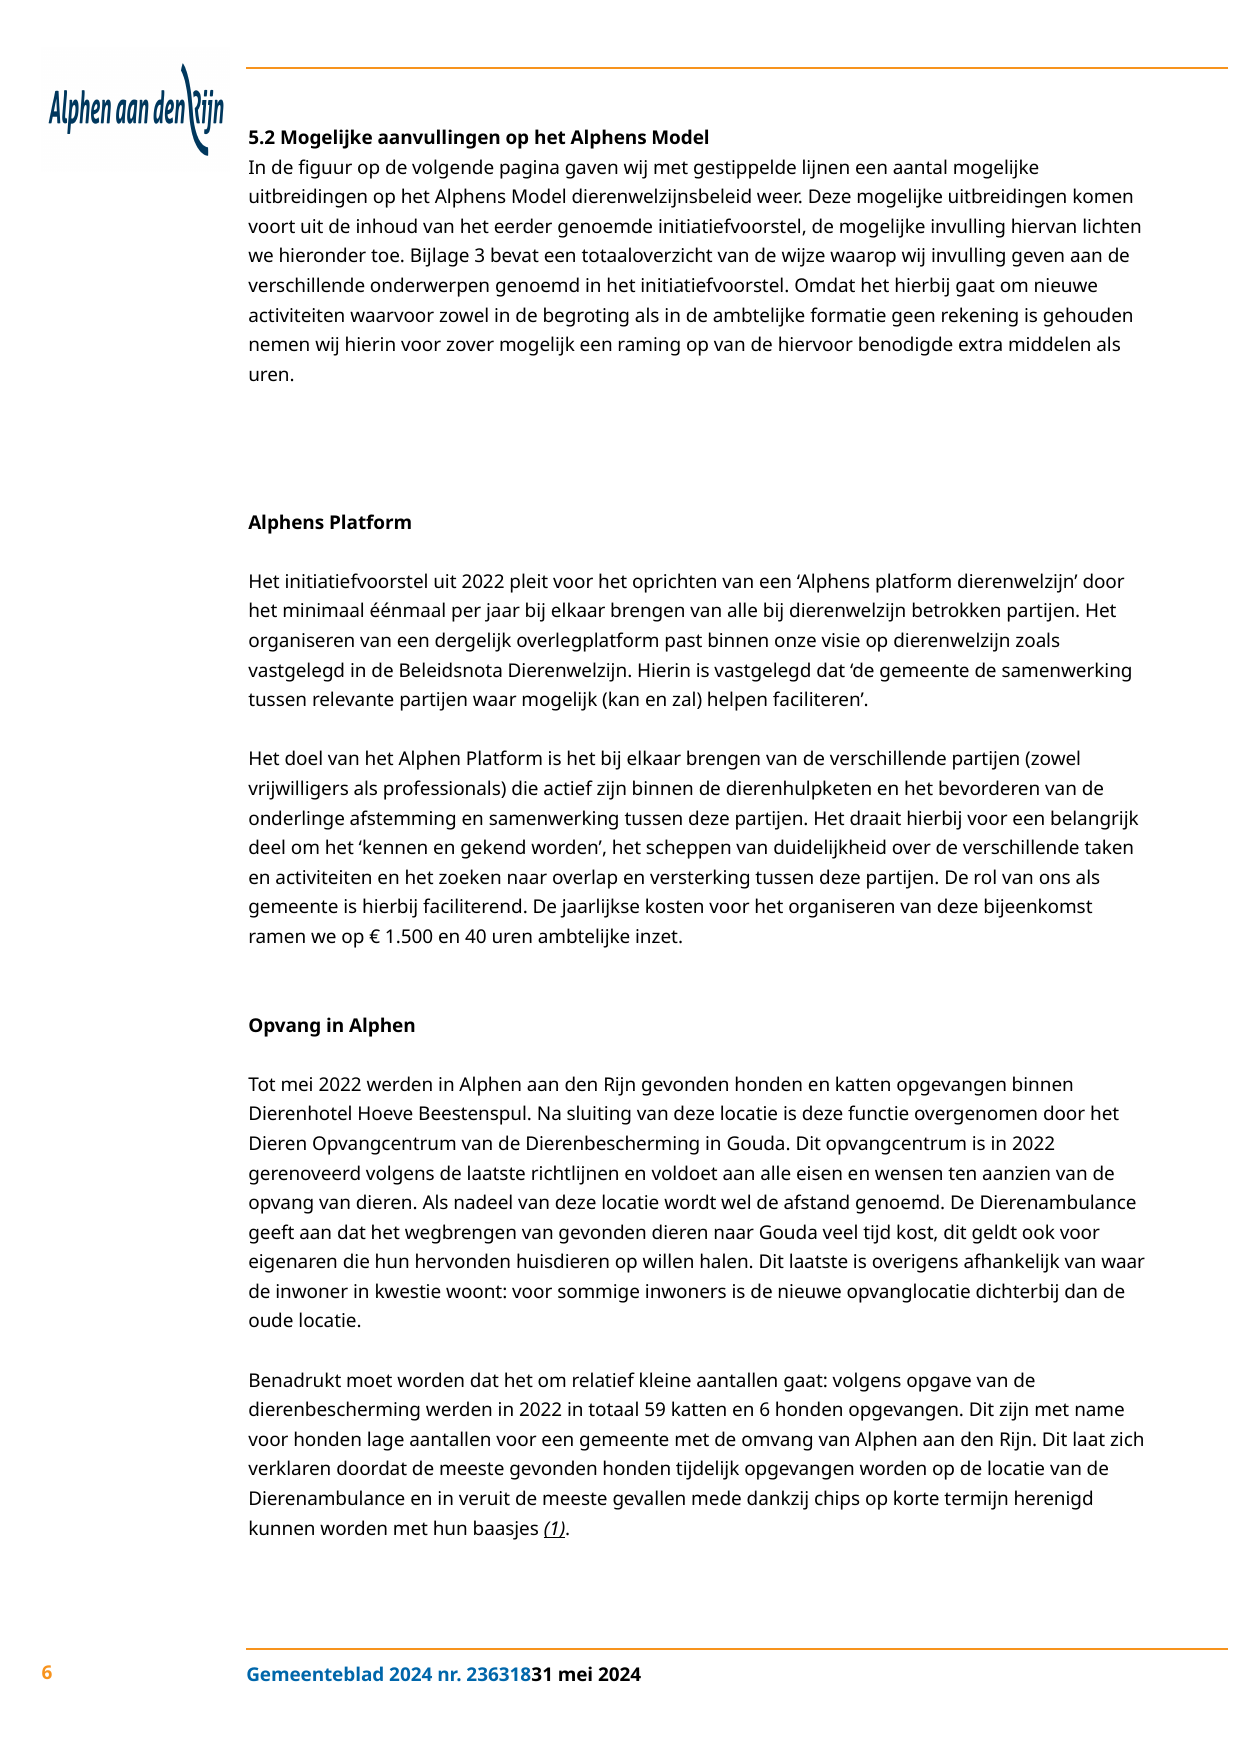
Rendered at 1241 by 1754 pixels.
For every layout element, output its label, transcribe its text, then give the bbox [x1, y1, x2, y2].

text Alphens Platform [248, 509, 1152, 535]
text Het doel van het Alphen Platform is het bij elkaar brengen van de verschillende partijen (zowel vrijwilligers als professionals) die actief zijn binnen de dierenhulpketen en het bevorderen van de onderlinge afstemming en samenwerking tussen deze partijen. Het draait hierbij voor een belangrijk deel om het ‘kennen en gekend worden’, het scheppen van duidelijkheid over de verschillende taken en activiteiten en het zoeken naar overlap en versterking tussen deze partijen. De rol van ons als gemeente is hierbij faciliterend. De jaarlijkse kosten voor het organiseren van deze bijeenkomst ramen we op € 1.500 en 40 uren ambtelijke inzet. [248, 746, 1152, 949]
text Het initiatiefvoorstel uit 2022 pleit voor het oprichten van een ‘Alphens platform dierenwelzijn’ door het minimaal éénmaal per jaar bij elkaar brengen van alle bij dierenwelzijn betrokken partijen. Het organiseren van een dergelijk overlegplatform past binnen onze visie op dierenwelzijn zoals vastgelegd in de Beleidsnota Dierenwelzijn. Hierin is vastgelegd dat ‘de gemeente de samenwerking tussen relevante partijen waar mogelijk (kan en zal) helpen faciliteren’. [248, 568, 1152, 712]
text Benadrukt moet worden dat het om relatief kleine aantallen gaat: volgens opgave van de dierenbescherming werden in 2022 in totaal 59 katten en 6 honden opgevangen. Dit zijn met name voor honden lage aantallen voor een gemeente met de omvang van Alphen aan den Rijn. Dit laat zich verklaren doordat de meeste gevonden honden tijdelijk opgevangen worden op de locatie van de Dierenambulance en in veruit de meeste gevallen mede dankzij chips op korte termijn herenigd kunnen worden met hun baasjes (1). [248, 1367, 1152, 1541]
text Tot mei 2022 werden in Alphen aan den Rijn gevonden honden en katten opgevangen binnen Dierenhotel Hoeve Beestenspul. Na sluiting van deze locatie is deze functie overgenomen door het Dieren Opvangcentrum van de Dierenbescherming in Gouda. Dit opvangcentrum is in 2022 gerenoveerd volgens de laatste richtlijnen en voldoet aan alle eisen en wensen ten aanzien van de opvang van dieren. Als nadeel van deze locatie wordt wel de afstand genoemd. De Dierenambulance geeft aan dat het wegbrengen van gevonden dieren naar Gouda veel tijd kost, dit geldt ook voor eigenaren die hun hervonden huisdieren op willen halen. Dit laatste is overigens afhankelijk van waar de inwoner in kwestie woont: voor sommige inwoners is de nieuwe opvanglocatie dichterbij dan de oude locatie. [248, 1071, 1152, 1333]
text 5.2 Mogelijke aanvullingen op het Alphens Model [248, 124, 1152, 150]
text Opvang in Alphen [248, 1012, 1152, 1038]
picture [41, 47, 231, 172]
text In de figuur op de volgende pagina gaven wij met gestippelde lijnen een aantal mogelijke uitbreidingen op het Alphens Model dierenwelzijnsbeleid weer. Deze mogelijke uitbreidingen komen voort uit de inhoud van het eerder genoemde initiatiefvoorstel, de mogelijke invulling hiervan lichten we hieronder toe. Bijlage 3 bevat een totaaloverzicht van de wijze waarop wij invulling geven aan de verschillende onderwerpen genoemd in het initiatiefvoorstel. Omdat het hierbij gaat om nieuwe activiteiten waarvoor zowel in de begroting als in de ambtelijke formatie geen rekening is gehouden nemen wij hierin voor zover mogelijk een raming op van de hiervoor benodigde extra middelen als uren. [248, 154, 1152, 387]
